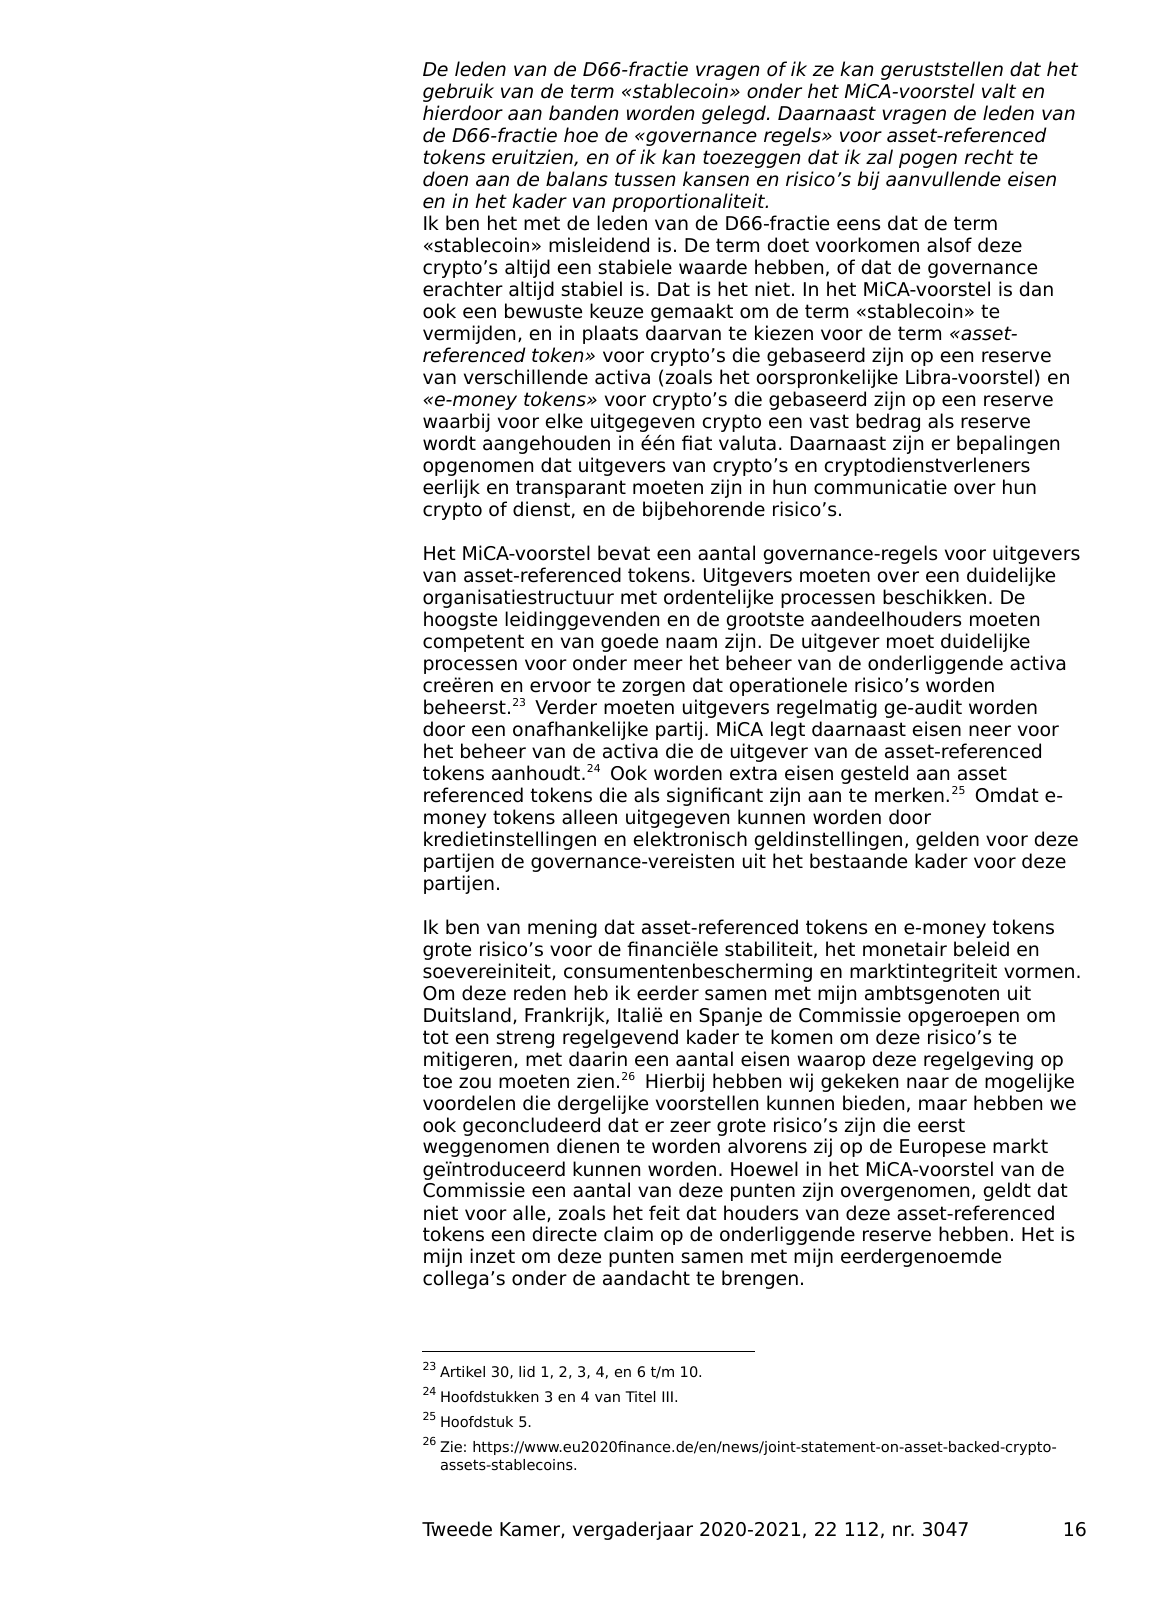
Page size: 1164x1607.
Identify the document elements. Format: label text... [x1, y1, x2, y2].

text Hoofdstuk 5. [422, 1410, 1087, 1432]
text Hoofdstukken 3 en 4 van Titel III. [422, 1385, 1087, 1407]
text Ik ben van mening dat asset-referenced tokens en e-money tokens grote risico’s voor de financiële stabiliteit, het monetair beleid en soevereiniteit, consumentenbescherming en marktintegriteit vormen. Om deze reden heb ik eerder samen met mijn ambtsgenoten uit Duitsland, Frankrijk, Italië en Spanje de Commissie opgeroepen om tot een streng regelgevend kader te komen om deze risico’s te mitigeren, met daarin een aantal eisen waarop deze regelgeving op toe zou moeten zien. Hierbij hebben wij gekeken naar de mogelijke voordelen die dergelijke voorstellen kunnen bieden, maar hebben we ook geconcludeerd dat er zeer grote risico’s zijn die eerst weggenomen dienen te worden alvorens zij op de Europese markt geïntroduceerd kunnen worden. Hoewel in het MiCA-voorstel van de Commissie een aantal van deze punten zijn overgenomen, geldt dat niet voor alle, zoals het feit dat houders van deze asset-referenced tokens een directe claim op de onderliggende reserve hebben. Het is mijn inzet om deze punten samen met mijn eerdergenoemde collega’s onder de aandacht te brengen. [422, 917, 1087, 1290]
text Zie: https://www.eu2020finance.de/en/news/joint-statement-on-asset-backed-crypto-assets-stablecoins. [422, 1435, 1087, 1474]
text Artikel 30, lid 1, 2, 3, 4, en 6 t/m 10. [422, 1360, 1087, 1382]
text Ik ben het met de leden van de D66-fractie eens dat de term «stablecoin» misleidend is. De term doet voorkomen alsof deze crypto’s altijd een stabiele waarde hebben, of dat de governance erachter altijd stabiel is. Dat is het niet. In het MiCA-voorstel is dan ook een bewuste keuze gemaakt om de term «stablecoin» te vermijden, en in plaats daarvan te kiezen voor de term «asset-referenced token» voor crypto’s die gebaseerd zijn op een reserve van verschillende activa (zoals het oorspronkelijke Libra-voorstel) en «e-money tokens» voor crypto’s die gebaseerd zijn op een reserve waarbij voor elke uitgegeven crypto een vast bedrag als reserve wordt aangehouden in één fiat valuta. Daarnaast zijn er bepalingen opgenomen dat uitgevers van crypto’s en cryptodienstverleners eerlijk en transparant moeten zijn in hun communicatie over hun crypto of dienst, en de bijbehorende risico’s. [422, 213, 1087, 521]
text Het MiCA-voorstel bevat een aantal governance-regels voor uitgevers van asset-referenced tokens. Uitgevers moeten over een duidelijke organisatiestructuur met ordentelijke processen beschikken. De hoogste leidinggevenden en de grootste aandeelhouders moeten competent en van goede naam zijn. De uitgever moet duidelijke processen voor onder meer het beheer van de onderliggende activa creëren en ervoor te zorgen dat operationele risico’s worden beheerst. Verder moeten uitgevers regelmatig ge-audit worden door een onafhankelijke partij. MiCA legt daarnaast eisen neer voor het beheer van de activa die de uitgever van de asset-referenced tokens aanhoudt. Ook worden extra eisen gesteld aan asset referenced tokens die als significant zijn aan te merken. Omdat e-money tokens alleen uitgegeven kunnen worden door kredietinstellingen en elektronisch geldinstellingen, gelden voor deze partijen de governance-vereisten uit het bestaande kader voor deze partijen. [422, 543, 1087, 894]
text De leden van de D66-fractie vragen of ik ze kan geruststellen dat het gebruik van de term «stablecoin» onder het MiCA-voorstel valt en hierdoor aan banden worden gelegd. Daarnaast vragen de leden van de D66-fractie hoe de «governance regels» voor asset-referenced tokens eruitzien, en of ik kan toezeggen dat ik zal pogen recht te doen aan de balans tussen kansen en risico’s bij aanvullende eisen en in het kader van proportionaliteit. [422, 59, 1087, 213]
